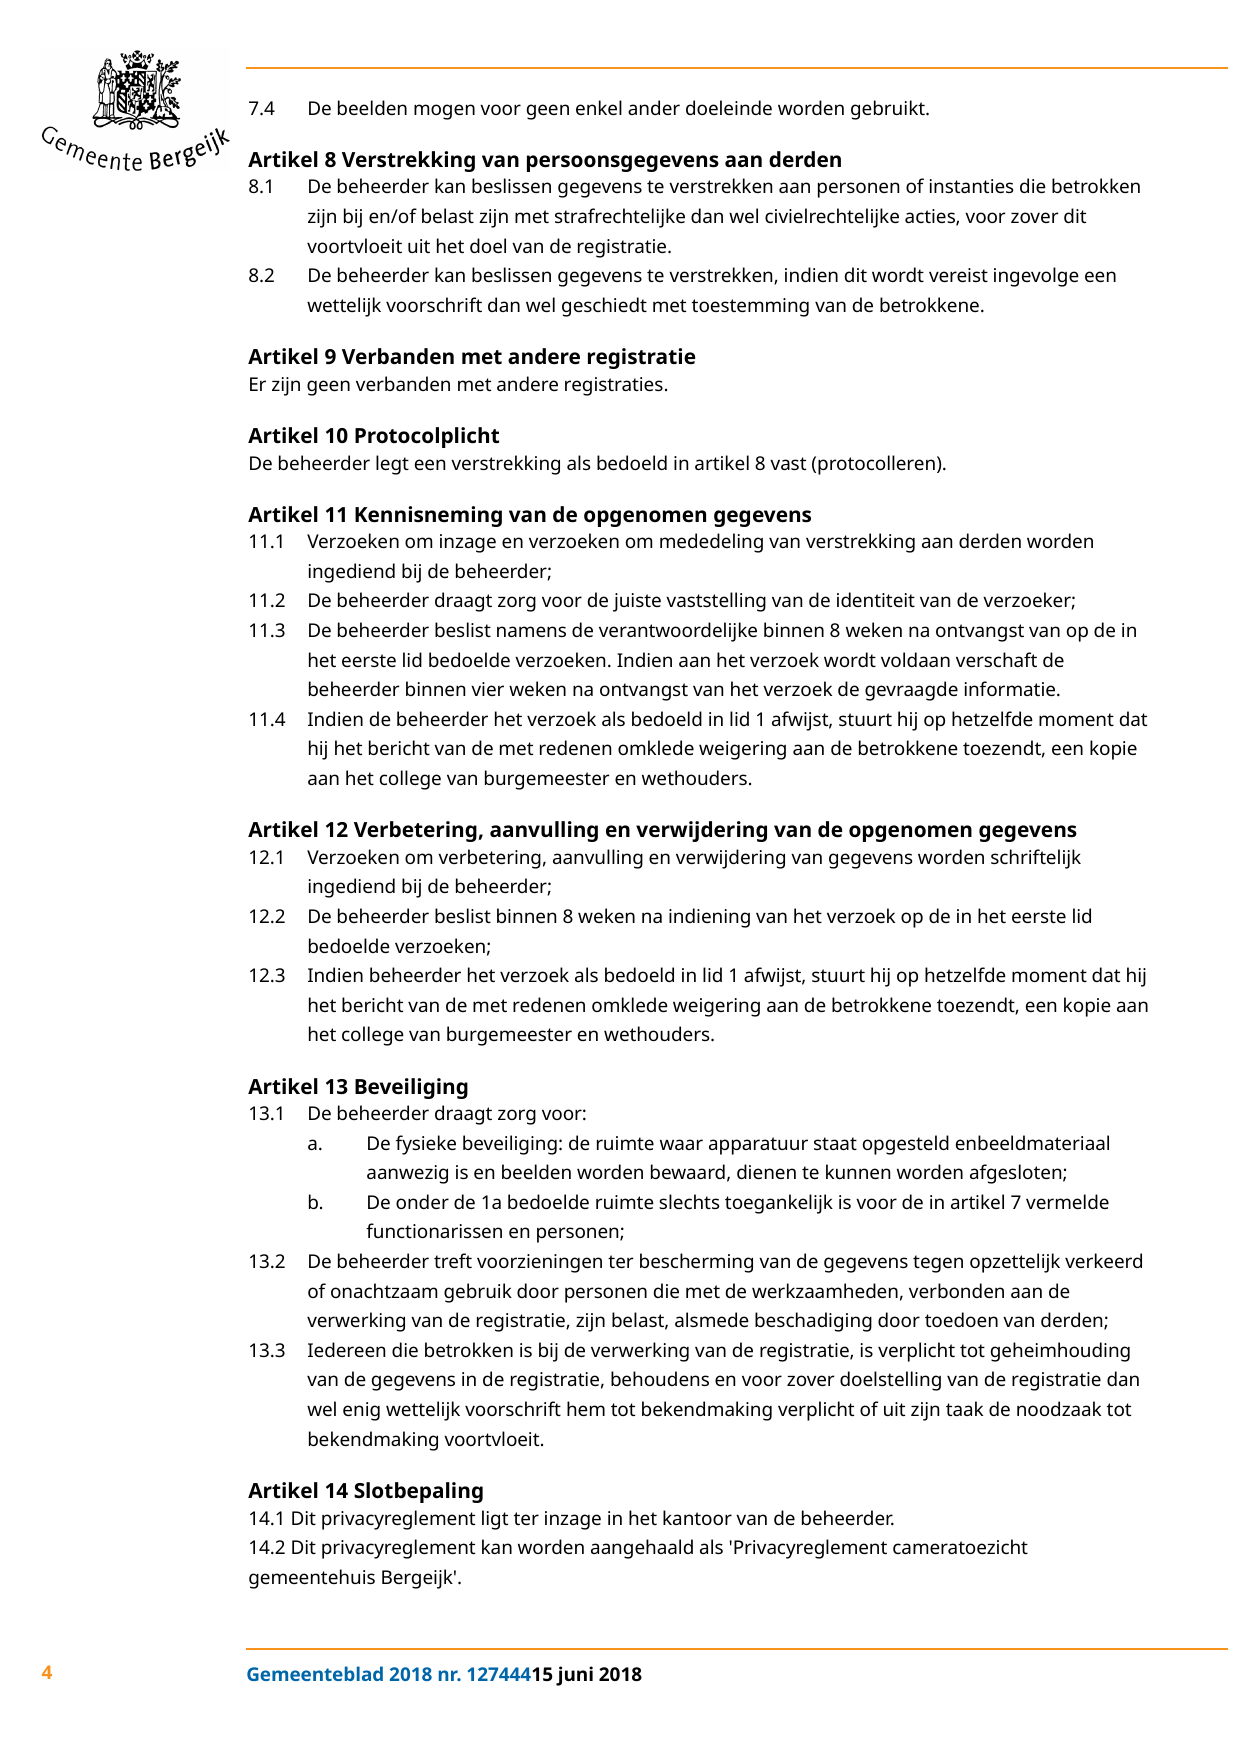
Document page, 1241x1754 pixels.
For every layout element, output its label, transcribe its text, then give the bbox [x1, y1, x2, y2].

list Indien de beheerder het verzoek als bedoeld in lid 1 afwijst, stuurt hij op hetzelfde moment dat hij het bericht van de met redenen omklede weigering aan de betrokkene toezendt, een kopie aan het college van burgemeester en wethouders. [248, 706, 1152, 791]
list De beheerder draagt zorg voor: [248, 1100, 1152, 1126]
list De beheerder draagt zorg voor de juiste vaststelling van de identiteit van de verzoeker; [248, 588, 1152, 613]
text Artikel 9 Verbanden met andere registratie [248, 342, 1152, 371]
text Er zijn geen verbanden met andere registraties. [248, 371, 1152, 397]
picture [41, 47, 231, 172]
list De beheerder kan beslissen gegevens te verstrekken, indien dit wordt vereist ingevolge een wettelijk voorschrift dan wel geschiedt met toestemming van de betrokkene. [248, 262, 1152, 318]
text 14.1 Dit privacyreglement ligt ter inzage in het kantoor van de beheerder. [248, 1505, 1152, 1530]
text Artikel 11 Kennisneming van de opgenomen gegevens [248, 500, 1152, 528]
text Artikel 10 Protocolplicht [248, 421, 1152, 450]
text Artikel 12 Verbetering, aanvulling en verwijdering van de opgenomen gegevens [248, 816, 1152, 844]
list De fysieke beveiliging: de ruimte waar apparatuur staat opgesteld enbeeldmateriaal aanwezig is en beelden worden bewaard, dienen te kunnen worden afgesloten; [307, 1130, 1152, 1185]
list De beheerder treft voorzieningen ter bescherming van de gegevens tegen opzettelijk verkeerd of onachtzaam gebruik door personen die met de werkzaamheden, verbonden aan de verwerking van de registratie, zijn belast, alsmede beschadiging door toedoen van derden; [248, 1248, 1152, 1333]
text Artikel 14 Slotbepaling [248, 1476, 1152, 1505]
text Artikel 8 Verstrekking van persoonsgegevens aan derden [248, 145, 1152, 174]
list Verzoeken om verbetering, aanvulling en verwijdering van gegevens worden schriftelijk ingediend bij de beheerder; [248, 844, 1152, 899]
list Iedereen die betrokken is bij de verwerking van de registratie, is verplicht tot geheimhouding van de gegevens in de registratie, behoudens en voor zover doelstelling van de registratie dan wel enig wettelijk voorschrift hem tot bekendmaking verplicht of uit zijn taak de noodzaak tot bekendmaking voortvloeit. [248, 1337, 1152, 1452]
list De beelden mogen voor geen enkel ander doeleinde worden gebruikt. [248, 95, 1152, 121]
list De onder de 1a bedoelde ruimte slechts toegankelijk is voor de in artikel 7 vermelde functionarissen en personen; [307, 1189, 1152, 1244]
list Indien beheerder het verzoek als bedoeld in lid 1 afwijst, stuurt hij op hetzelfde moment dat hij het bericht van de met redenen omklede weigering aan de betrokkene toezendt, een kopie aan het college van burgemeester en wethouders. [248, 962, 1152, 1047]
text De beheerder legt een verstrekking als bedoeld in artikel 8 vast (protocolleren). [248, 450, 1152, 475]
list Verzoeken om inzage en verzoeken om mededeling van verstrekking aan derden worden ingediend bij de beheerder; [248, 528, 1152, 584]
list De beheerder kan beslissen gegevens te verstrekken aan personen of instanties die betrokken zijn bij en/of belast zijn met strafrechtelijke dan wel civielrechtelijke acties, voor zover dit voortvloeit uit het doel van de registratie. [248, 174, 1152, 258]
list De beheerder beslist binnen 8 weken na indiening van het verzoek op de in het eerste lid bedoelde verzoeken; [248, 903, 1152, 958]
list De beheerder beslist namens de verantwoordelijke binnen 8 weken na ontvangst van op de in het eerste lid bedoelde verzoeken. Indien aan het verzoek wordt voldaan verschaft de beheerder binnen vier weken na ontvangst van het verzoek de gevraagde informatie. [248, 617, 1152, 702]
text Artikel 13 Beveiliging [248, 1072, 1152, 1100]
text 14.2 Dit privacyreglement kan worden aangehaald als 'Privacyreglement cameratoezicht gemeentehuis Bergeijk'. [248, 1534, 1152, 1589]
